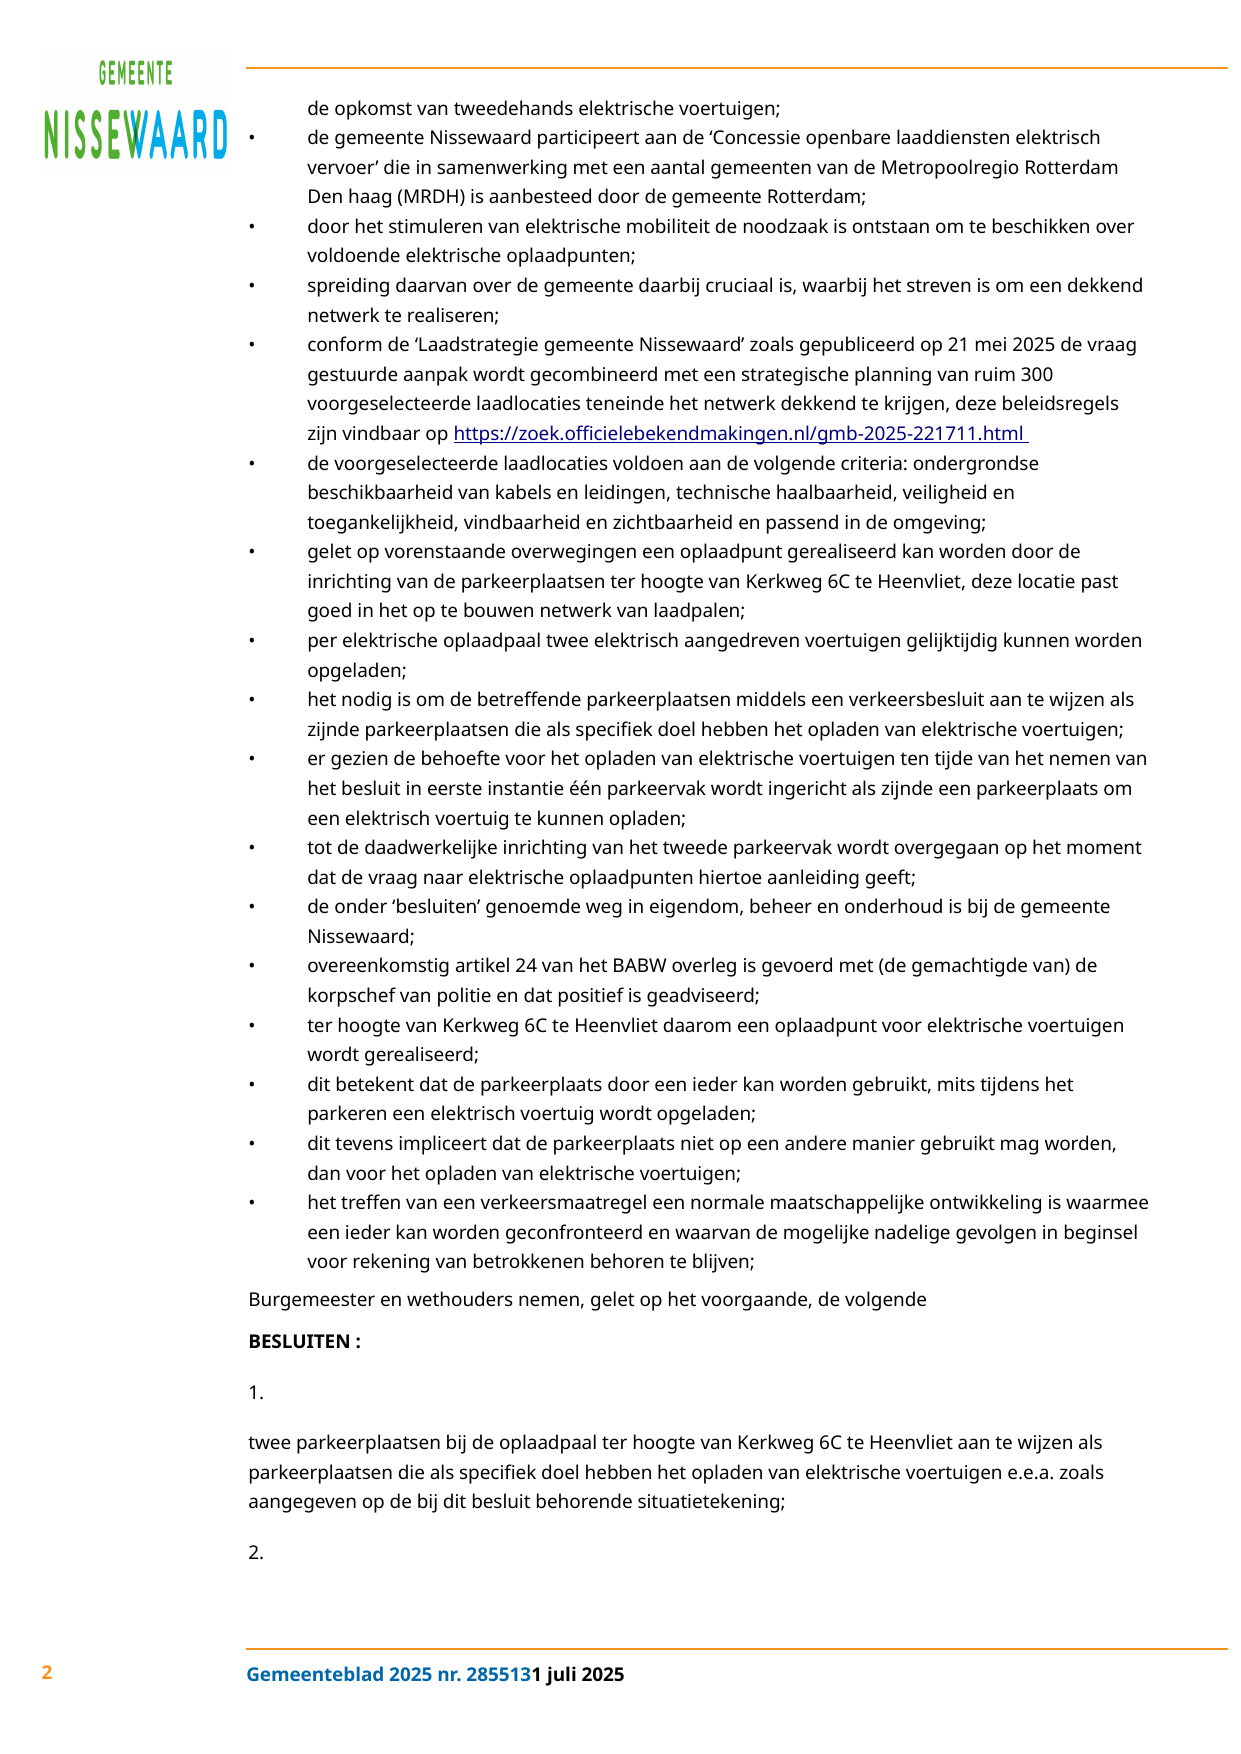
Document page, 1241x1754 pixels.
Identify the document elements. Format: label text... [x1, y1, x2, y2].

list de gemeente Nissewaard participeert aan de ‘Concessie openbare laaddiensten elektrisch vervoer’ die in samenwerking met een aantal gemeenten van de Metropoolregio Rotterdam Den haag (MRDH) is aanbesteed door de gemeente Rotterdam; [248, 124, 1152, 209]
list de onder ‘besluiten’ genoemde weg in eigendom, beheer en onderhoud is bij de gemeente Nissewaard; [248, 893, 1152, 949]
list dit betekent dat de parkeerplaats door een ieder kan worden gebruikt, mits tijdens het parkeren een elektrisch voertuig wordt opgeladen; [248, 1071, 1152, 1126]
list er gezien de behoefte voor het opladen van elektrische voertuigen ten tijde van het nemen van het besluit in eerste instantie één parkeervak wordt ingericht als zijnde een parkeerplaats om een elektrisch voertuig te kunnen opladen; [248, 746, 1152, 831]
list conform de ‘Laadstrategie gemeente Nissewaard’ zoals gepubliceerd op 21 mei 2025 de vraag gestuurde aanpak wordt gecombineerd met een strategische planning van ruim 300 voorgeselecteerde laadlocaties teneinde het netwerk dekkend te krijgen, deze beleidsregels zijn vindbaar op https://zoek.officielebekendmakingen.nl/gmb-2025-221711.html [248, 331, 1152, 446]
list het nodig is om de betreffende parkeerplaatsen middels een verkeersbesluit aan te wijzen als zijnde parkeerplaatsen die als specifiek doel hebben het opladen van elektrische voertuigen; [248, 686, 1152, 742]
picture [41, 47, 231, 172]
text 1. [248, 1379, 1152, 1404]
list de opkomst van tweedehands elektrische voertuigen; [248, 95, 1152, 121]
list per elektrische oplaadpaal twee elektrisch aangedreven voertuigen gelijktijdig kunnen worden opgeladen; [248, 627, 1152, 683]
list gelet op vorenstaande overwegingen een oplaadpunt gerealiseerd kan worden door de inrichting van de parkeerplaatsen ter hoogte van Kerkweg 6C te Heenvliet, deze locatie past goed in het op te bouwen netwerk van laadpalen; [248, 538, 1152, 623]
text BESLUITEN : [248, 1328, 1152, 1354]
list het treffen van een verkeersmaatregel een normale maatschappelijke ontwikkeling is waarmee een ieder kan worden geconfronteerd en waarvan de mogelijke nadelige gevolgen in beginsel voor rekening van betrokkenen behoren te blijven; [248, 1189, 1152, 1274]
list de voorgeselecteerde laadlocaties voldoen aan de volgende criteria: ondergrondse beschikbaarheid van kabels en leidingen, technische haalbaarheid, veiligheid en toegankelijkheid, vindbaarheid en zichtbaarheid en passend in de omgeving; [248, 450, 1152, 535]
list ter hoogte van Kerkweg 6C te Heenvliet daarom een oplaadpunt voor elektrische voertuigen wordt gerealiseerd; [248, 1012, 1152, 1067]
list dit tevens impliceert dat de parkeerplaats niet op een andere manier gebruikt mag worden, dan voor het opladen van elektrische voertuigen; [248, 1130, 1152, 1186]
text Burgemeester en wethouders nemen, gelet op het voorgaande, de volgende [248, 1286, 1152, 1312]
list spreiding daarvan over de gemeente daarbij cruciaal is, waarbij het streven is om een dekkend netwerk te realiseren; [248, 272, 1152, 328]
list door het stimuleren van elektrische mobiliteit de noodzaak is ontstaan om te beschikken over voldoende elektrische oplaadpunten; [248, 213, 1152, 268]
text 2. [248, 1539, 1152, 1564]
list overeenkomstig artikel 24 van het BABW overleg is gevoerd met (de gemachtigde van) de korpschef van politie en dat positief is geadviseerd; [248, 953, 1152, 1008]
text twee parkeerplaatsen bij de oplaadpaal ter hoogte van Kerkweg 6C te Heenvliet aan te wijzen als parkeerplaatsen die als specifiek doel hebben het opladen van elektrische voertuigen e.e.a. zoals aangegeven op de bij dit besluit behorende situatietekening; [248, 1429, 1152, 1514]
list tot de daadwerkelijke inrichting van het tweede parkeervak wordt overgegaan op het moment dat de vraag naar elektrische oplaadpunten hiertoe aanleiding geeft; [248, 834, 1152, 890]
